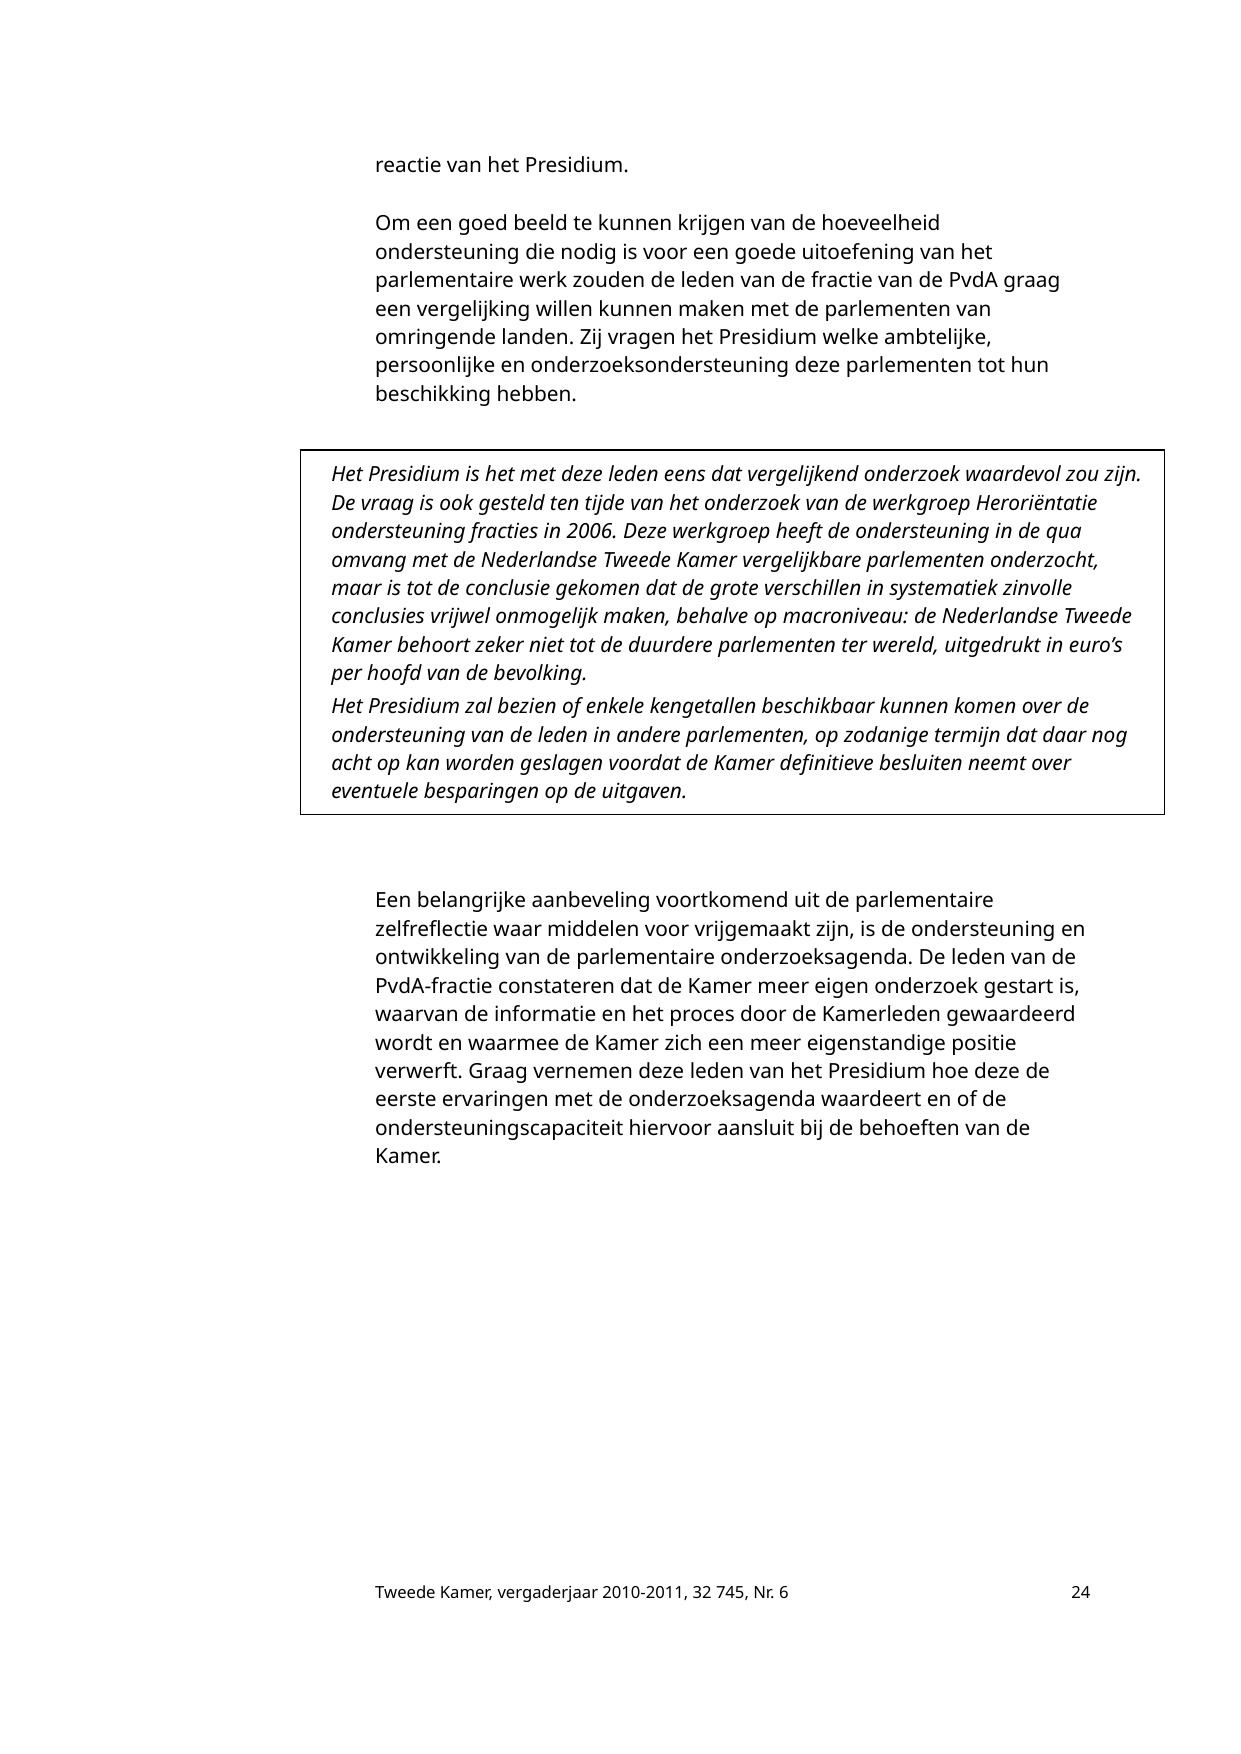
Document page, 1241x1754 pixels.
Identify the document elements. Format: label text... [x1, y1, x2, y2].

text Het Presidium is het met deze leden eens dat vergelijkend onderzoek waardevol zou zijn. De vraag is ook gesteld ten tijde van het onderzoek van de werkgroep Heroriëntatie ondersteuning fracties in 2006. Deze werkgroep heeft de ondersteuning in de qua omvang met de Nederlandse Tweede Kamer vergelijkbare parlementen onderzocht, maar is tot de conclusie gekomen dat de grote verschillen in systematiek zinvolle conclusies vrijwel onmogelijk maken, behalve op macroniveau: de Nederlandse Tweede Kamer behoort zeker niet tot de duurdere parlementen ter wereld, uitgedrukt in euro’s per hoofd van de bevolking. [331, 459, 1155, 687]
text Een belangrijke aanbeveling voortkomend uit de parlementaire zelfreflectie waar middelen voor vrijgemaakt zijn, is de ondersteuning en ontwikkeling van de parlementaire onderzoeksagenda. De leden van de PvdA-fractie constateren dat de Kamer meer eigen onderzoek gestart is, waarvan de informatie en het proces door de Kamerleden gewaardeerd wordt en waarmee de Kamer zich een meer eigenstandige positie verwerft. Graag vernemen deze leden van het Presidium hoe deze de eerste ervaringen met de onderzoeksagenda waardeert en of de ondersteuningscapaciteit hiervoor aansluit bij de behoeften van de Kamer. [375, 885, 1090, 1170]
text Het Presidium zal bezien of enkele kengetallen beschikbaar kunnen komen over de ondersteuning van de leden in andere parlementen, op zodanige termijn dat daar nog acht op kan worden geslagen voordat de Kamer definitieve besluiten neemt over eventuele besparingen op de uitgaven. [331, 691, 1155, 805]
text Om een goed beeld te kunnen krijgen van de hoeveelheid ondersteuning die nodig is voor een goede uitoefening van het parlementaire werk zouden de leden van de fractie van de PvdA graag een vergelijking willen kunnen maken met de parlementen van omringende landen. Zij vragen het Presidium welke ambtelijke, persoonlijke en onderzoeksondersteuning deze parlementen tot hun beschikking hebben. [375, 208, 1090, 407]
text reactie van het Presidium. [375, 150, 1090, 178]
